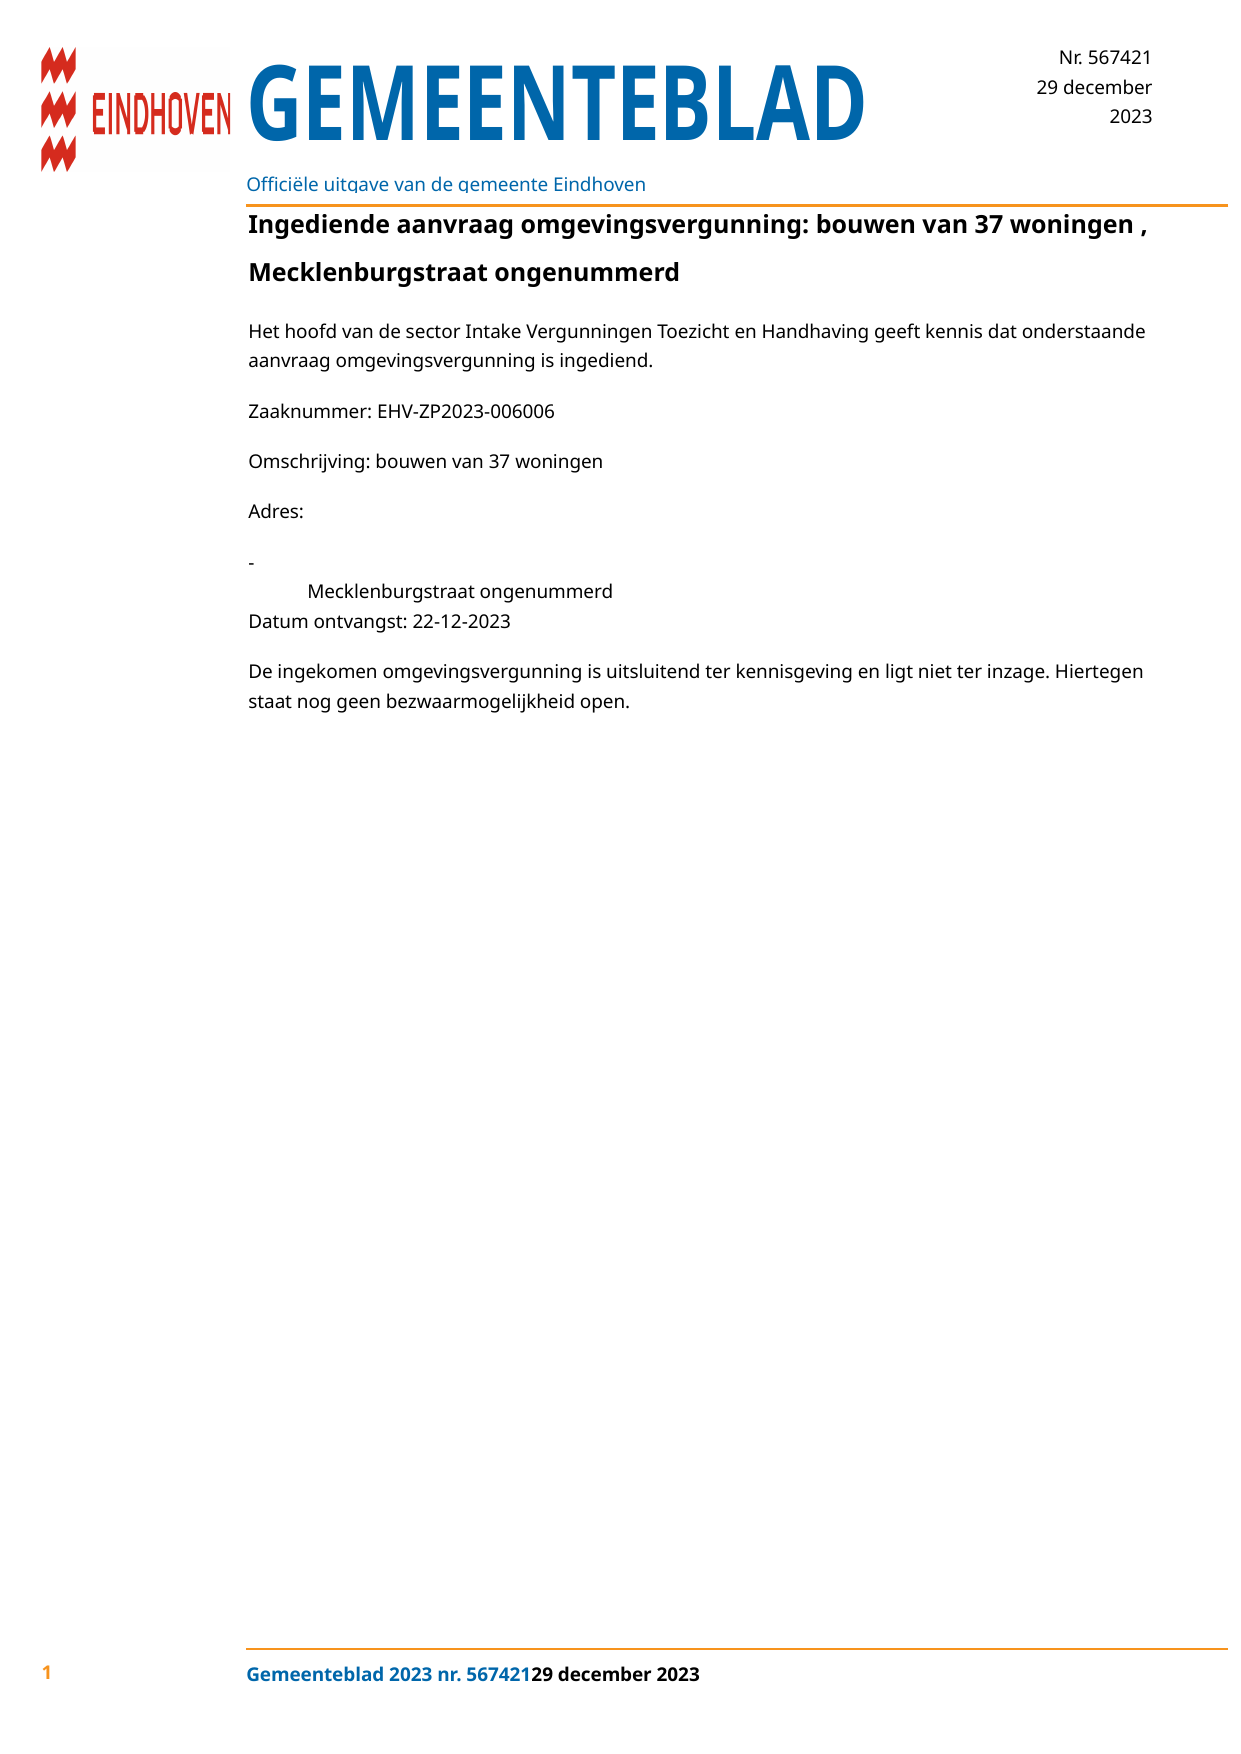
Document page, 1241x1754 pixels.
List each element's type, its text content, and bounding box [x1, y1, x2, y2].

text Ingediende aanvraag omgevingsvergunning: bouwen van 37 woningen , Mecklenburgstraat ongenummerd [248, 207, 1152, 288]
text Zaaknummer: EHV-ZP2023-006006 [248, 398, 1152, 424]
text Datum ontvangst: 22-12-2023 [248, 608, 1152, 634]
list Mecklenburgstraat ongenummerd [248, 579, 1152, 604]
text Omschrijving: bouwen van 37 woningen [248, 448, 1152, 474]
text Adres: [248, 499, 1152, 524]
text Het hoofd van de sector Intake Vergunningen Toezicht en Handhaving geeft kennis dat onderstaande aanvraag omgevingsvergunning is ingediend. [248, 318, 1152, 373]
picture [41, 47, 231, 172]
text De ingekomen omgevingsvergunning is uitsluitend ter kennisgeving en ligt niet ter inzage. Hiertegen staat nog geen bezwaarmogelijkheid open. [248, 659, 1152, 714]
